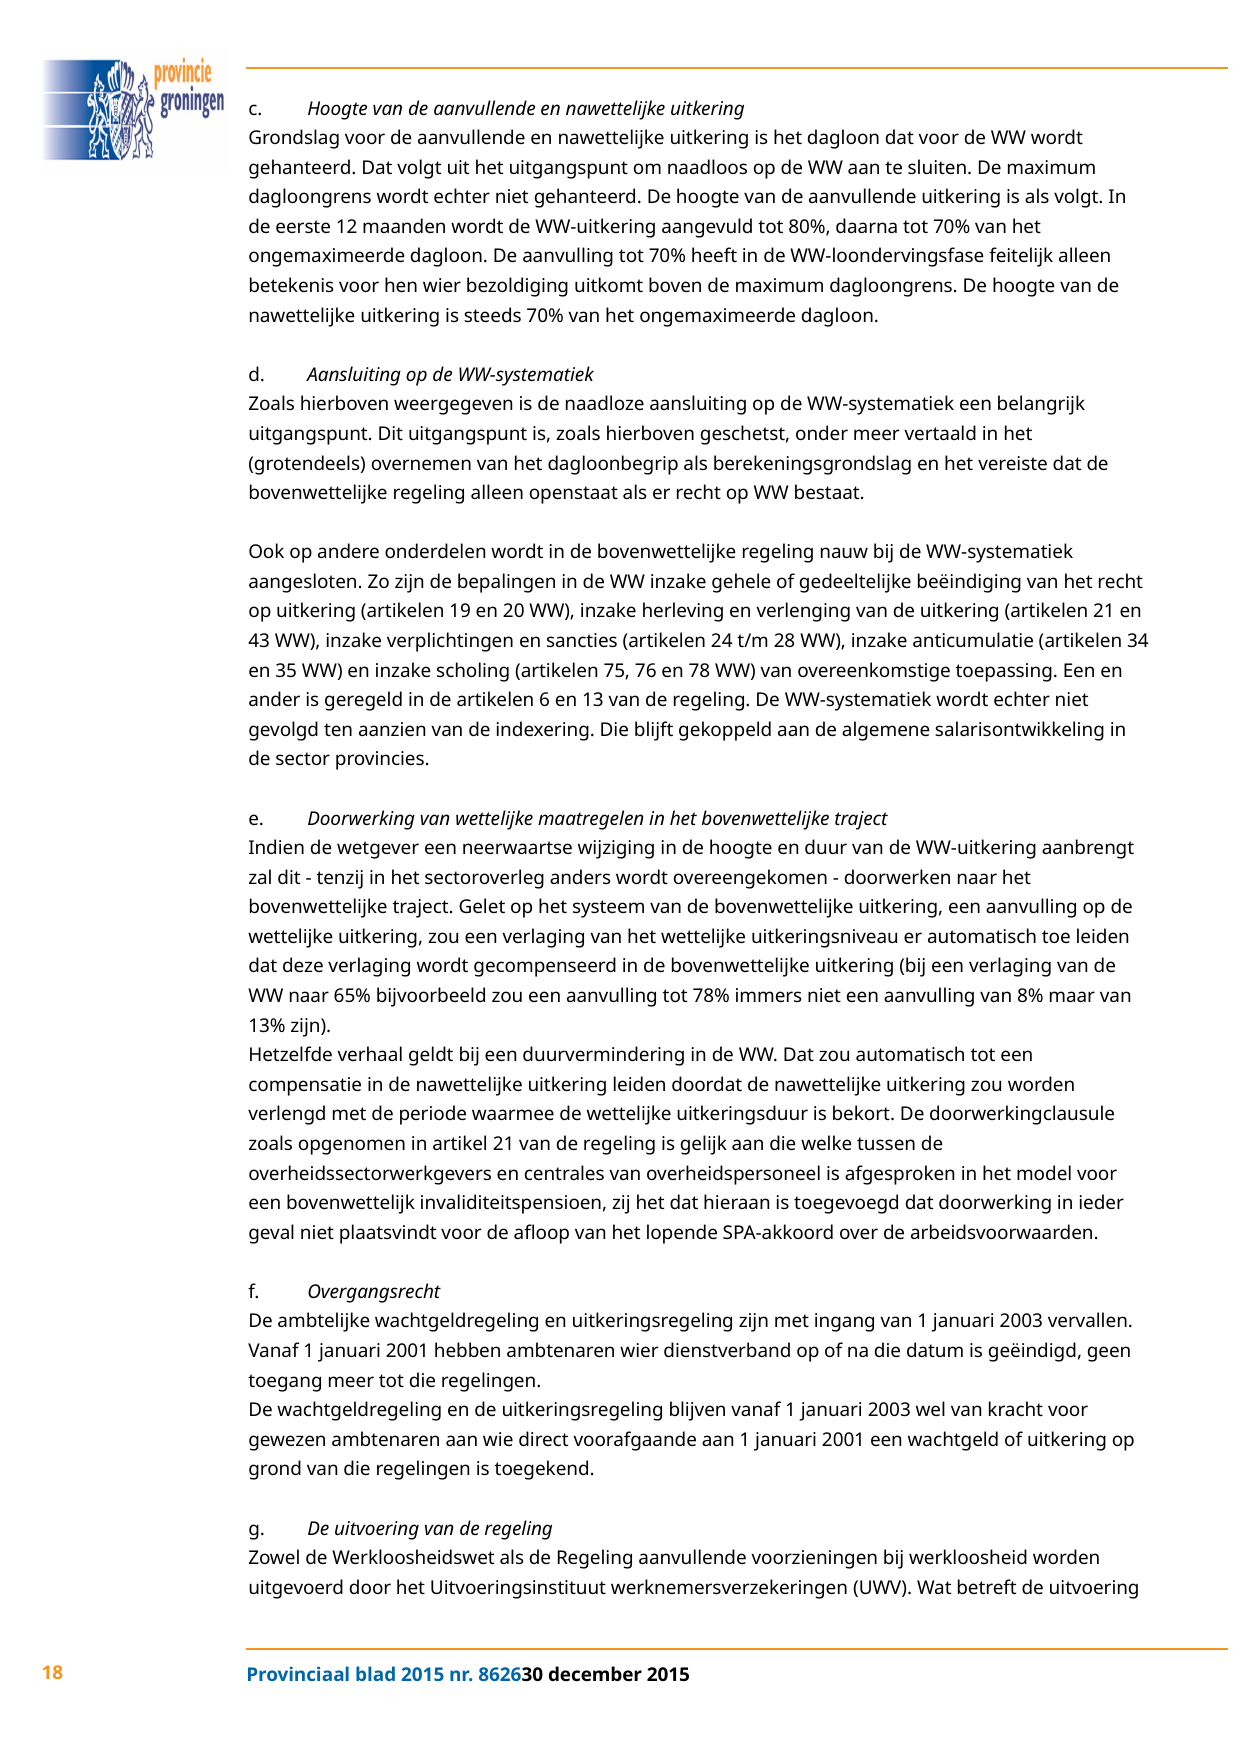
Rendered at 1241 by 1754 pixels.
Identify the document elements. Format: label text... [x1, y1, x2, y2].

text Zoals hierboven weergegeven is de naadloze aansluiting op de WW-systematiek een belangrijk uitgangspunt. Dit uitgangspunt is, zoals hierboven geschetst, onder meer vertaald in het (grotendeels) overnemen van het dagloonbegrip als berekeningsgrondslag en het vereiste dat de bovenwettelijke regeling alleen openstaat als er recht op WW bestaat. [248, 391, 1152, 505]
text Ook op andere onderdelen wordt in de bovenwettelijke regeling nauw bij de WW-systematiek aangesloten. Zo zijn de bepalingen in de WW inzake gehele of gedeeltelijke beëindiging van het recht op uitkering (artikelen 19 en 20 WW), inzake herleving en verlenging van de uitkering (artikelen 21 en 43 WW), inzake verplichtingen en sancties (artikelen 24 t/m 28 WW), inzake anticumulatie (artikelen 34 en 35 WW) en inzake scholing (artikelen 75, 76 en 78 WW) van overeenkomstige toepassing. Een en ander is geregeld in de artikelen 6 en 13 van de regeling. De WW-systematiek wordt echter niet gevolgd ten aanzien van de indexering. Die blijft gekoppeld aan de algemene salarisontwikkeling in de sector provincies. [248, 538, 1152, 771]
picture [41, 47, 231, 172]
list Doorwerking van wettelijke maatregelen in het bovenwettelijke traject [248, 805, 1152, 831]
list Aansluiting op de WW-systematiek [248, 361, 1152, 387]
text Grondslag voor de aanvullende en nawettelijke uitkering is het dagloon dat voor de WW wordt gehanteerd. Dat volgt uit het uitgangspunt om naadloos op de WW aan te sluiten. De maximum dagloongrens wordt echter niet gehanteerd. De hoogte van de aanvullende uitkering is als volgt. In de eerste 12 maanden wordt de WW-uitkering aangevuld tot 80%, daarna tot 70% van het ongemaximeerde dagloon. De aanvulling tot 70% heeft in de WW-loondervingsfase feitelijk alleen betekenis voor hen wier bezoldiging uitkomt boven de maximum dagloongrens. De hoogte van de nawettelijke uitkering is steeds 70% van het ongemaximeerde dagloon. [248, 124, 1152, 328]
list Overgangsrecht [248, 1278, 1152, 1304]
list De uitvoering van de regeling [248, 1515, 1152, 1541]
text De ambtelijke wachtgeldregeling en uitkeringsregeling zijn met ingang van 1 januari 2003 vervallen. Vanaf 1 januari 2001 hebben ambtenaren wier dienstverband op of na die datum is geëindigd, geen toegang meer tot die regelingen. [248, 1308, 1152, 1393]
text Zowel de Werkloosheidswet als de Regeling aanvullende voorzieningen bij werkloosheid worden uitgevoerd door het Uitvoeringsinstituut werknemersverzekeringen (UWV). Wat betreft de uitvoering [248, 1544, 1152, 1600]
list Hoogte van de aanvullende en nawettelijke uitkering [248, 95, 1152, 121]
text Hetzelfde verhaal geldt bij een duurvermindering in de WW. Dat zou automatisch tot een compensatie in de nawettelijke uitkering leiden doordat de nawettelijke uitkering zou worden verlengd met de periode waarmee de wettelijke uitkeringsduur is bekort. De doorwerkingclausule zoals opgenomen in artikel 21 van de regeling is gelijk aan die welke tussen de overheidssectorwerkgevers en centrales van overheidspersoneel is afgesproken in het model voor een bovenwettelijk invaliditeitspensioen, zij het dat hieraan is toegevoegd dat doorwerking in ieder geval niet plaatsvindt voor de afloop van het lopende SPA-akkoord over de arbeidsvoorwaarden. [248, 1041, 1152, 1245]
text De wachtgeldregeling en de uitkeringsregeling blijven vanaf 1 januari 2003 wel van kracht voor gewezen ambtenaren aan wie direct voorafgaande aan 1 januari 2001 een wachtgeld of uitkering op grond van die regelingen is toegekend. [248, 1396, 1152, 1481]
text Indien de wetgever een neerwaartse wijziging in de hoogte en duur van de WW-uitkering aanbrengt zal dit - tenzij in het sectoroverleg anders wordt overeengekomen - doorwerken naar het bovenwettelijke traject. Gelet op het systeem van de bovenwettelijke uitkering, een aanvulling op de wettelijke uitkering, zou een verlaging van het wettelijke uitkeringsniveau er automatisch toe leiden dat deze verlaging wordt gecompenseerd in de bovenwettelijke uitkering (bij een verlaging van de WW naar 65% bijvoorbeeld zou een aanvulling tot 78% immers niet een aanvulling van 8% maar van 13% zijn). [248, 834, 1152, 1038]
